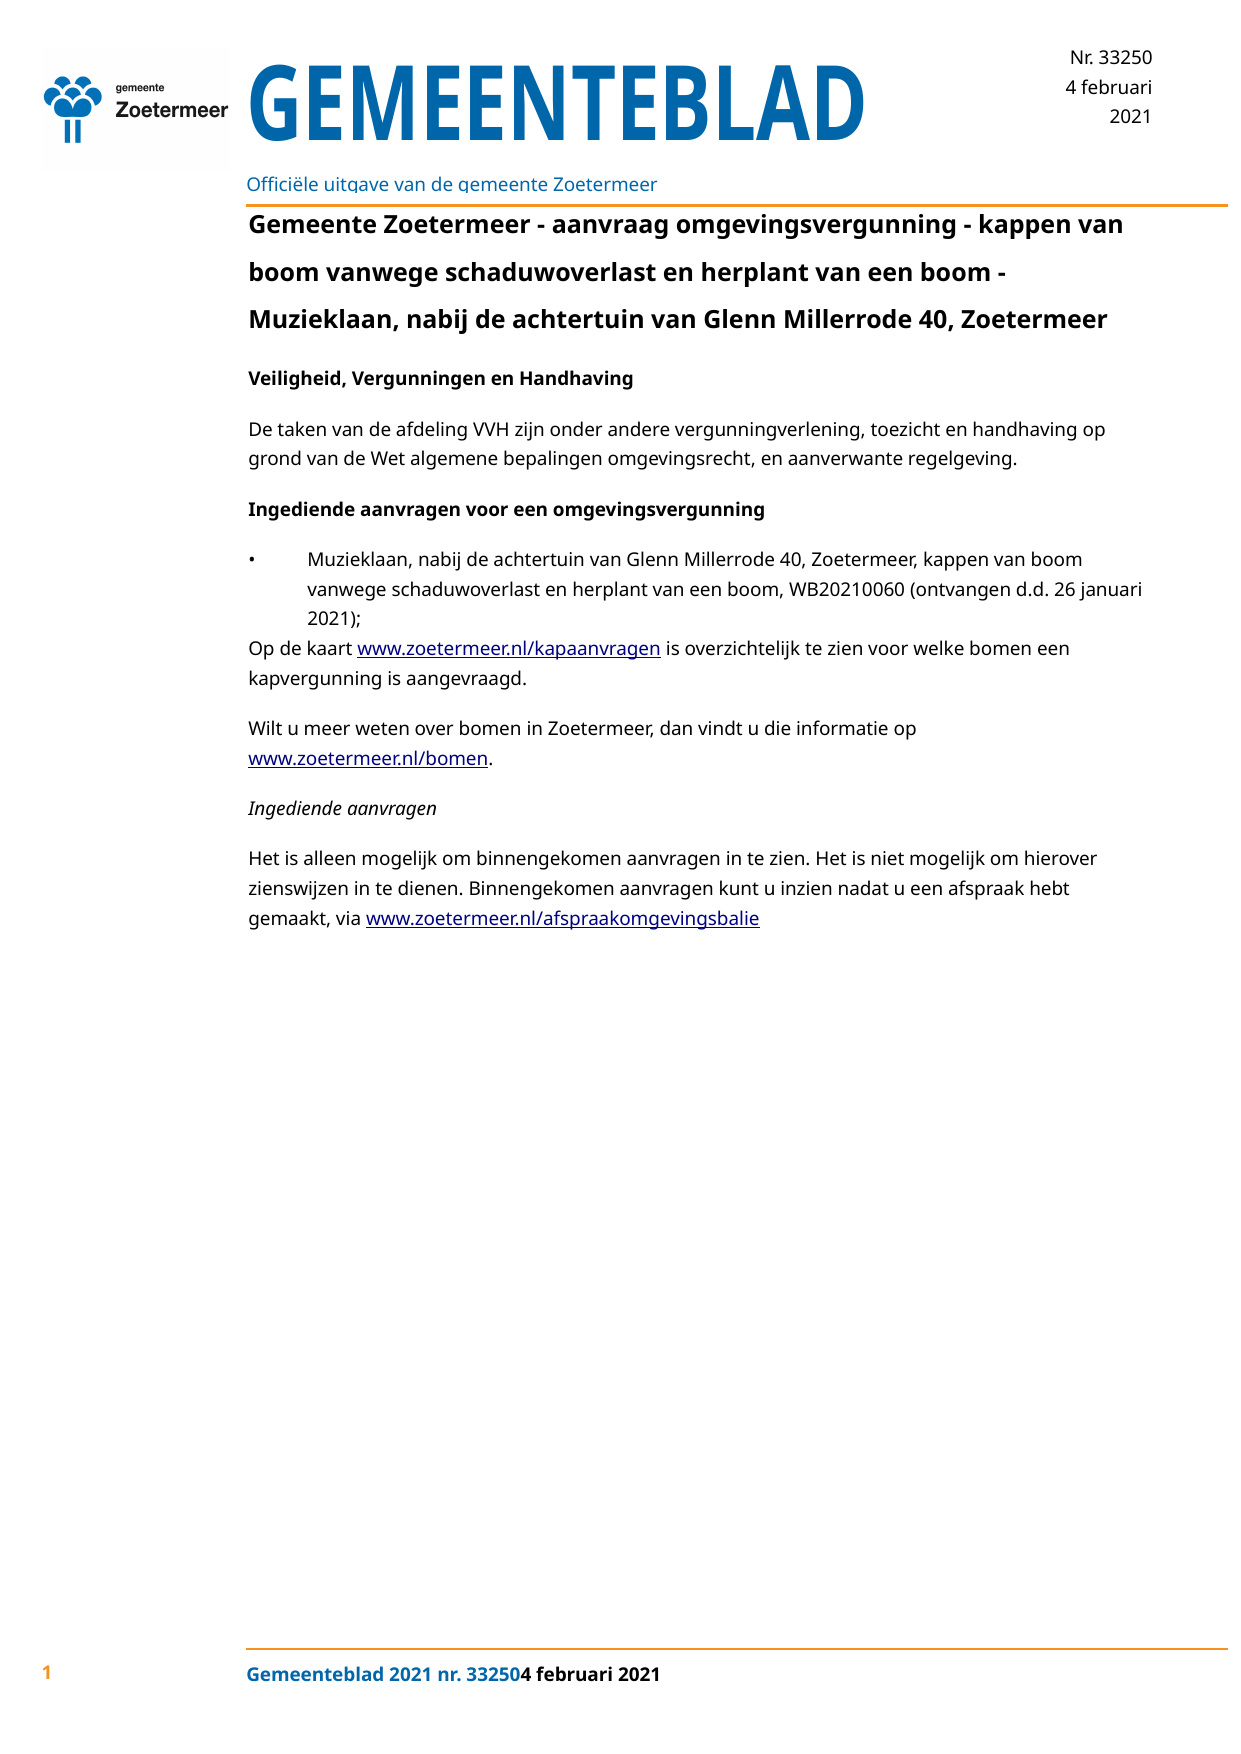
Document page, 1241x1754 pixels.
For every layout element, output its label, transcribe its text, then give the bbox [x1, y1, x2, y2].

text Gemeente Zoetermeer - aanvraag omgevingsvergunning - kappen van boom vanwege schaduwoverlast en herplant van een boom - Muzieklaan, nabij de achtertuin van Glenn Millerrode 40, Zoetermeer [248, 207, 1152, 336]
text Veiligheid, Vergunningen en Handhaving [248, 366, 1152, 391]
text Wilt u meer weten over bomen in Zoetermeer, dan vindt u die informatie op www.zoetermeer.nl/bomen. [248, 715, 1152, 770]
list Muzieklaan, nabij de achtertuin van Glenn Millerrode 40, Zoetermeer, kappen van boom vanwege schaduwoverlast en herplant van een boom, WB20210060 (ontvangen d.d. 26 januari 2021); [248, 546, 1152, 631]
text De taken van de afdeling VVH zijn onder andere vergunningverlening, toezicht en handhaving op grond van de Wet algemene bepalingen omgevingsrecht, en aanverwante regelgeving. [248, 416, 1152, 471]
text Ingediende aanvragen [248, 795, 1152, 821]
text Het is alleen mogelijk om binnengekomen aanvragen in te zien. Het is niet mogelijk om hierover zienswijzen in te dienen. Binnengekomen aanvragen kunt u inzien nadat u een afspraak hebt gemaakt, via www.zoetermeer.nl/afspraakomgevingsbalie [248, 846, 1152, 930]
picture [41, 47, 231, 172]
text Ingediende aanvragen voor een omgevingsvergunning [248, 496, 1152, 522]
text Op de kaart www.zoetermeer.nl/kapaanvragen is overzichtelijk te zien voor welke bomen een kapvergunning is aangevraagd. [248, 635, 1152, 690]
